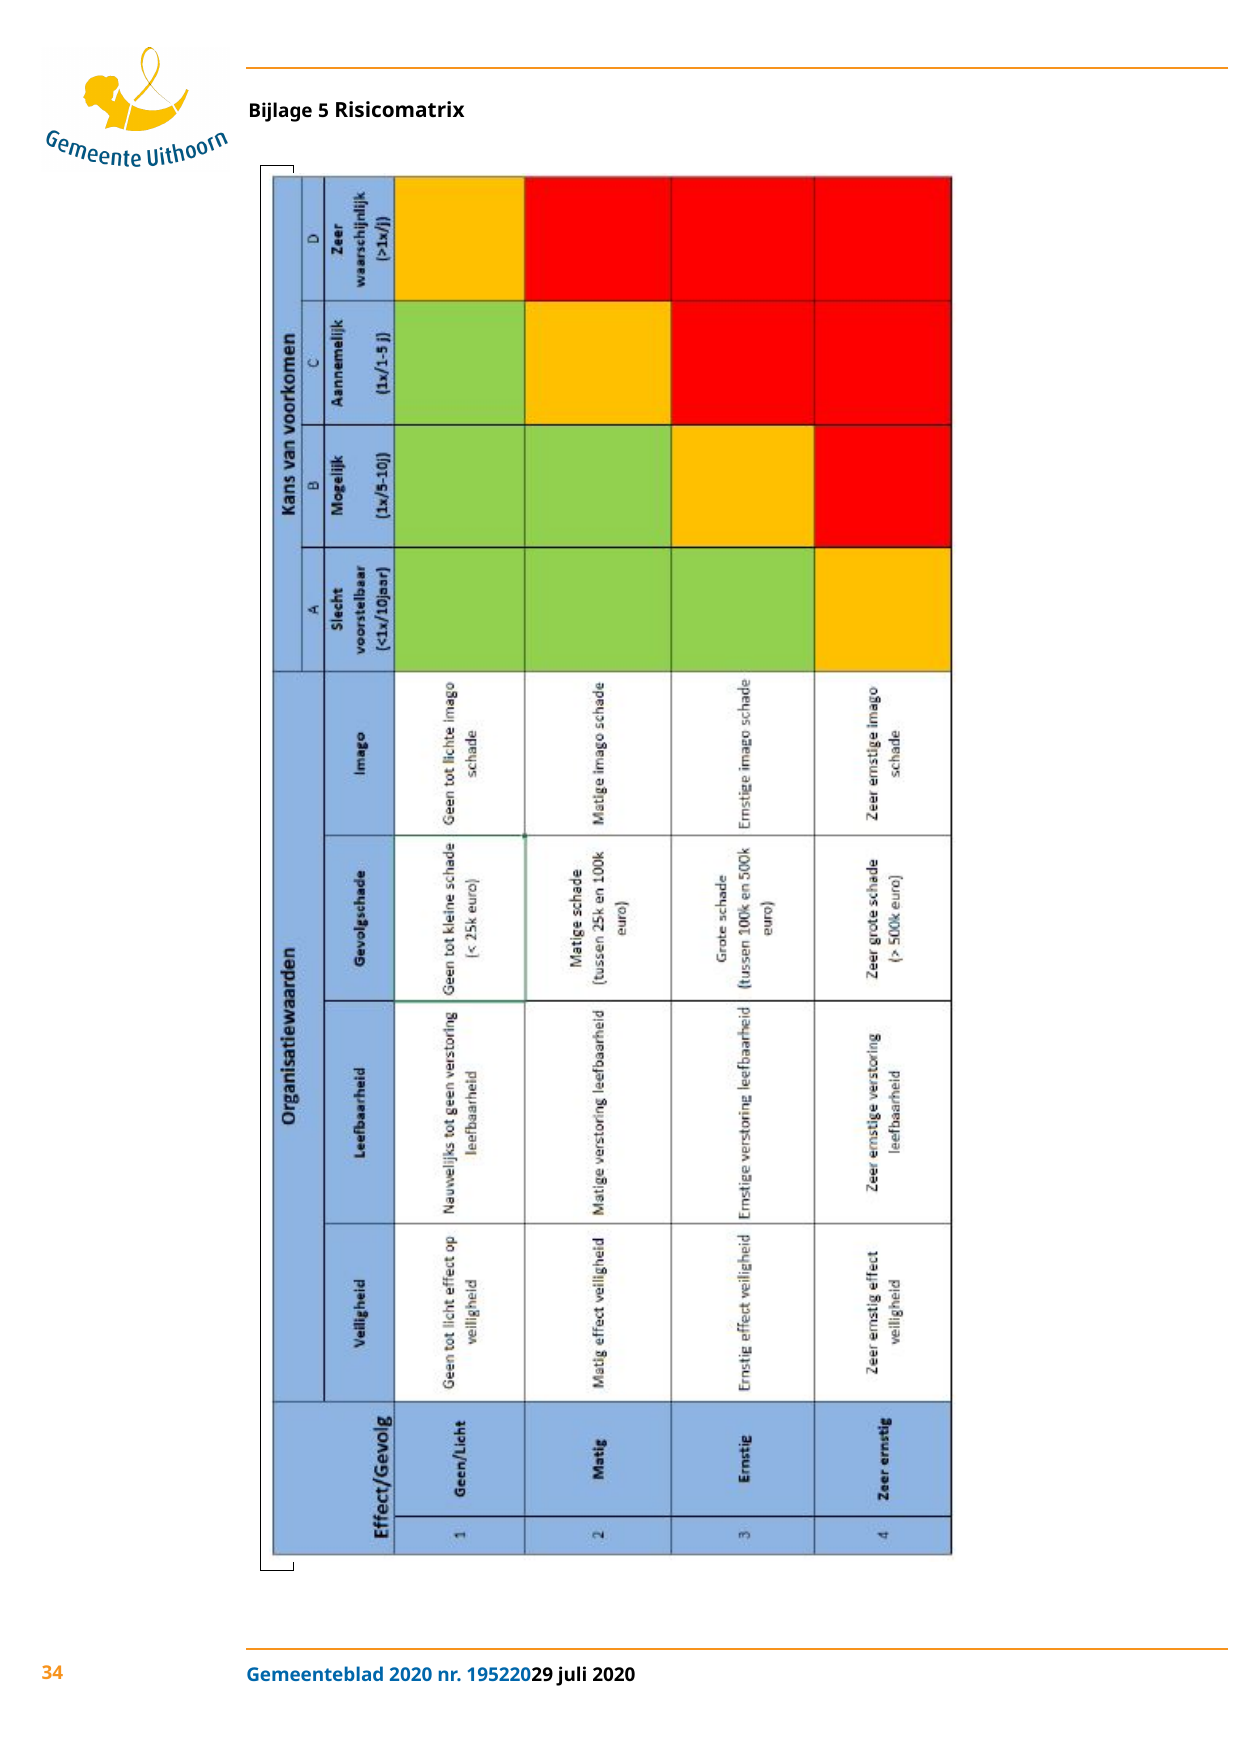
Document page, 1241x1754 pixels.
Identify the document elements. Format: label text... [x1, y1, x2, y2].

text Bijlage 5 Risicomatrix [248, 95, 1152, 123]
picture [41, 47, 231, 172]
picture [268, 173, 962, 1562]
